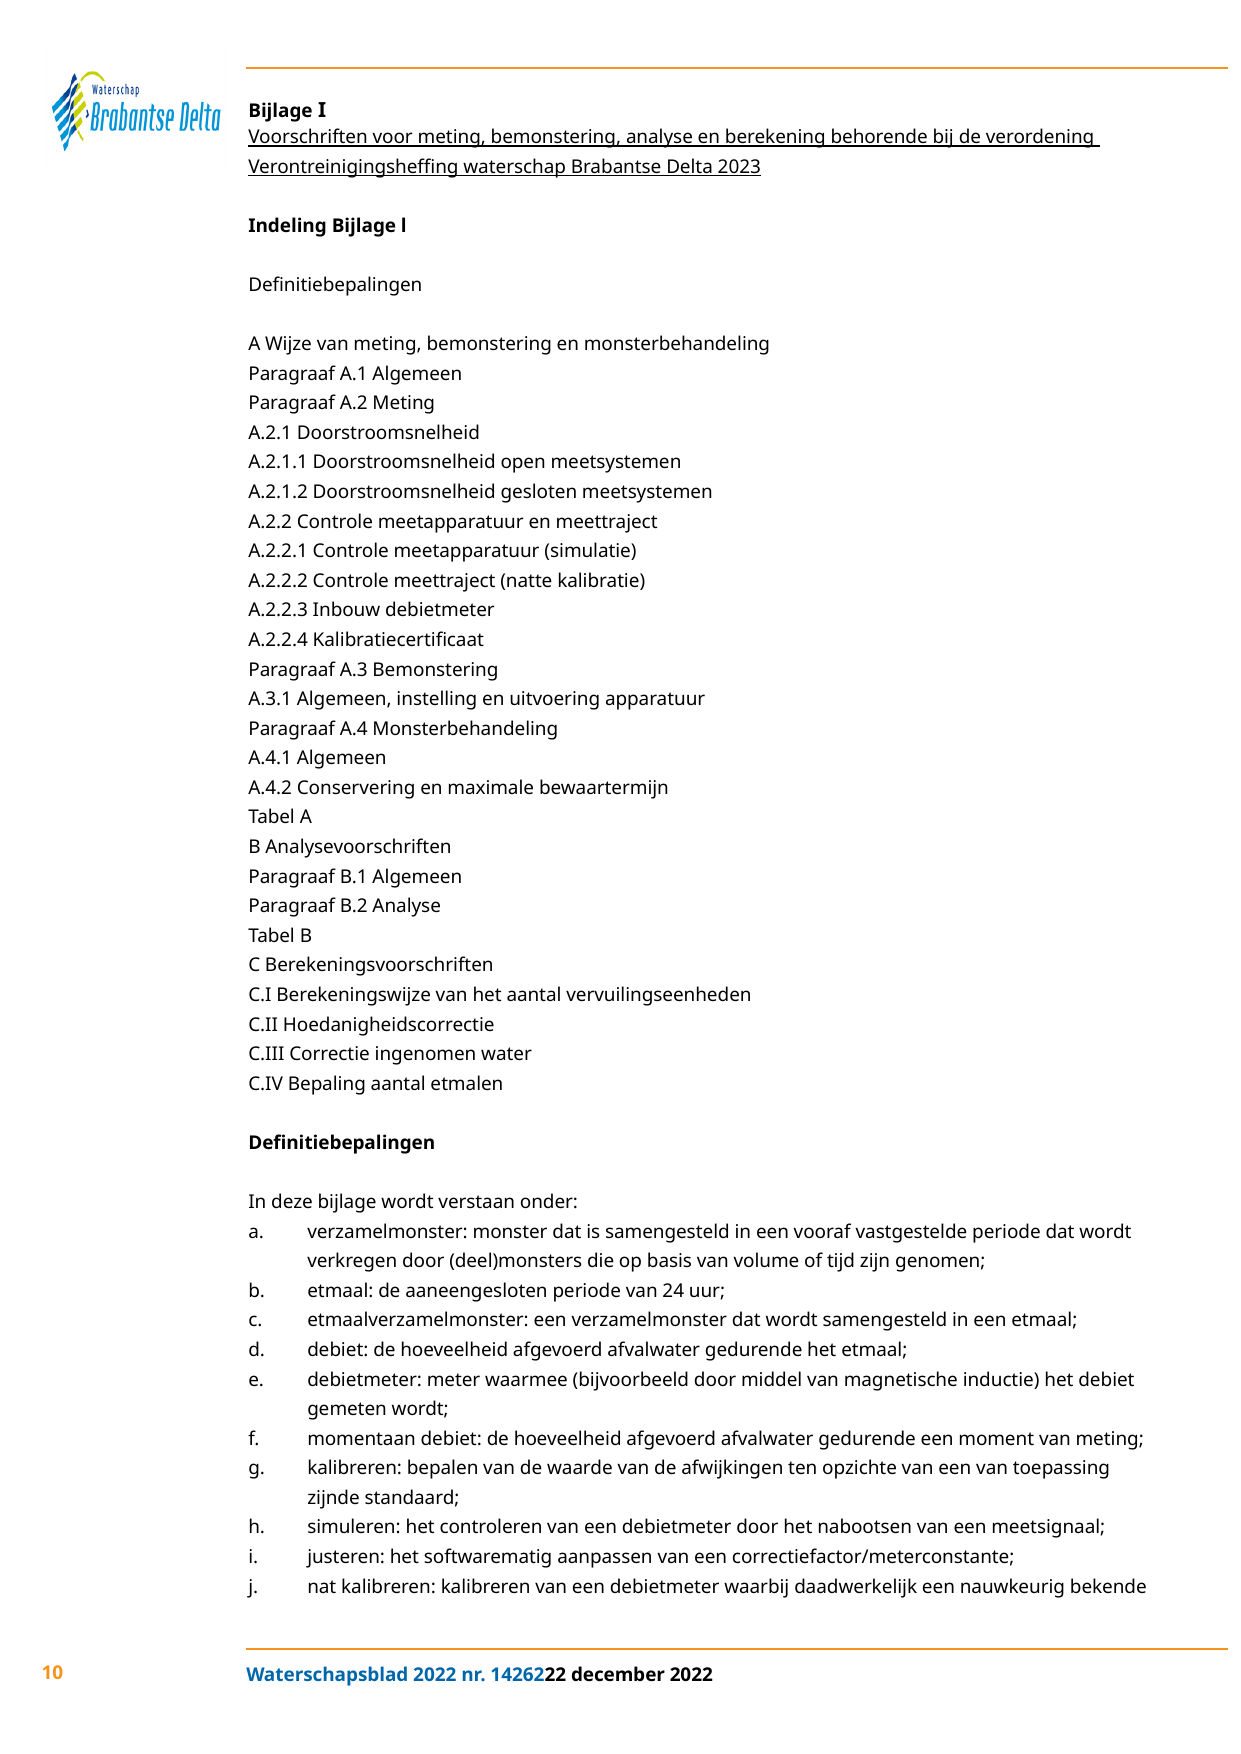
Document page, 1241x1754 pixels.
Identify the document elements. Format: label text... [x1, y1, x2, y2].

text A Wijze van meting, bemonstering en monsterbehandeling [248, 330, 1152, 356]
text A.3.1 Algemeen, instelling en uitvoering apparatuur [248, 685, 1152, 711]
list nat kalibreren: kalibreren van een debietmeter waarbij daadwerkelijk een nauwkeurig bekende [248, 1573, 1152, 1599]
text In deze bijlage wordt verstaan onder: [248, 1188, 1152, 1214]
text C.IV Bepaling aantal etmalen [248, 1070, 1152, 1096]
text A.2.1.1 Doorstroomsnelheid open meetsystemen [248, 449, 1152, 474]
picture [41, 47, 231, 172]
text C.III Correctie ingenomen water [248, 1040, 1152, 1066]
text Tabel B [248, 922, 1152, 948]
list justeren: het softwarematig aanpassen van een correctiefactor/meterconstante; [248, 1543, 1152, 1569]
list debietmeter: meter waarmee (bijvoorbeeld door middel van magnetische inductie) het debiet gemeten wordt; [248, 1366, 1152, 1421]
text Paragraaf B.2 Analyse [248, 892, 1152, 918]
list simuleren: het controleren van een debietmeter door het nabootsen van een meetsignaal; [248, 1514, 1152, 1539]
text Paragraaf A.1 Algemeen [248, 360, 1152, 386]
text Paragraaf A.3 Bemonstering [248, 656, 1152, 682]
list momentaan debiet: de hoeveelheid afgevoerd afvalwater gedurende een moment van meting; [248, 1425, 1152, 1451]
text A.2.1 Doorstroomsnelheid [248, 419, 1152, 445]
list etmaal: de aaneengesloten periode van 24 uur; [248, 1277, 1152, 1303]
text Tabel A [248, 804, 1152, 829]
text A.4.2 Conservering en maximale bewaartermijn [248, 774, 1152, 800]
text A.2.2.3 Inbouw debietmeter [248, 597, 1152, 622]
text B Analysevoorschriften [248, 833, 1152, 859]
text C Berekeningsvoorschriften [248, 952, 1152, 977]
text A.4.1 Algemeen [248, 744, 1152, 770]
text A.2.1.2 Doorstroomsnelheid gesloten meetsystemen [248, 478, 1152, 504]
text Paragraaf A.2 Meting [248, 389, 1152, 415]
text A.2.2.2 Controle meettraject (natte kalibratie) [248, 567, 1152, 593]
list verzamelmonster: monster dat is samengesteld in een vooraf vastgestelde periode dat wordt verkregen door (deel)monsters die op basis van volume of tijd zijn genomen; [248, 1218, 1152, 1273]
list kalibreren: bepalen van de waarde van de afwijkingen ten opzichte van een van toepassing zijnde standaard; [248, 1454, 1152, 1510]
text Definitiebepalingen [248, 271, 1152, 297]
text C.I Berekeningswijze van het aantal vervuilingseenheden [248, 981, 1152, 1007]
text C.II Hoedanigheidscorrectie [248, 1011, 1152, 1037]
text A.2.2.4 Kalibratiecertificaat [248, 626, 1152, 652]
text Bijlage I [248, 95, 1152, 123]
text A.2.2 Controle meetapparatuur en meettraject [248, 508, 1152, 534]
list etmaalverzamelmonster: een verzamelmonster dat wordt samengesteld in een etmaal; [248, 1307, 1152, 1332]
list debiet: de hoeveelheid afgevoerd afvalwater gedurende het etmaal; [248, 1336, 1152, 1362]
text Indeling Bijlage l [248, 212, 1152, 238]
text Paragraaf A.4 Monsterbehandeling [248, 715, 1152, 741]
text Definitiebepalingen [248, 1129, 1152, 1155]
text A.2.2.1 Controle meetapparatuur (simulatie) [248, 537, 1152, 563]
text Voorschriften voor meting, bemonstering, analyse en berekening behorende bij de verordening [248, 123, 1152, 149]
text Paragraaf B.1 Algemeen [248, 863, 1152, 889]
text Verontreinigingsheffing waterschap Brabantse Delta 2023 [248, 153, 1152, 179]
